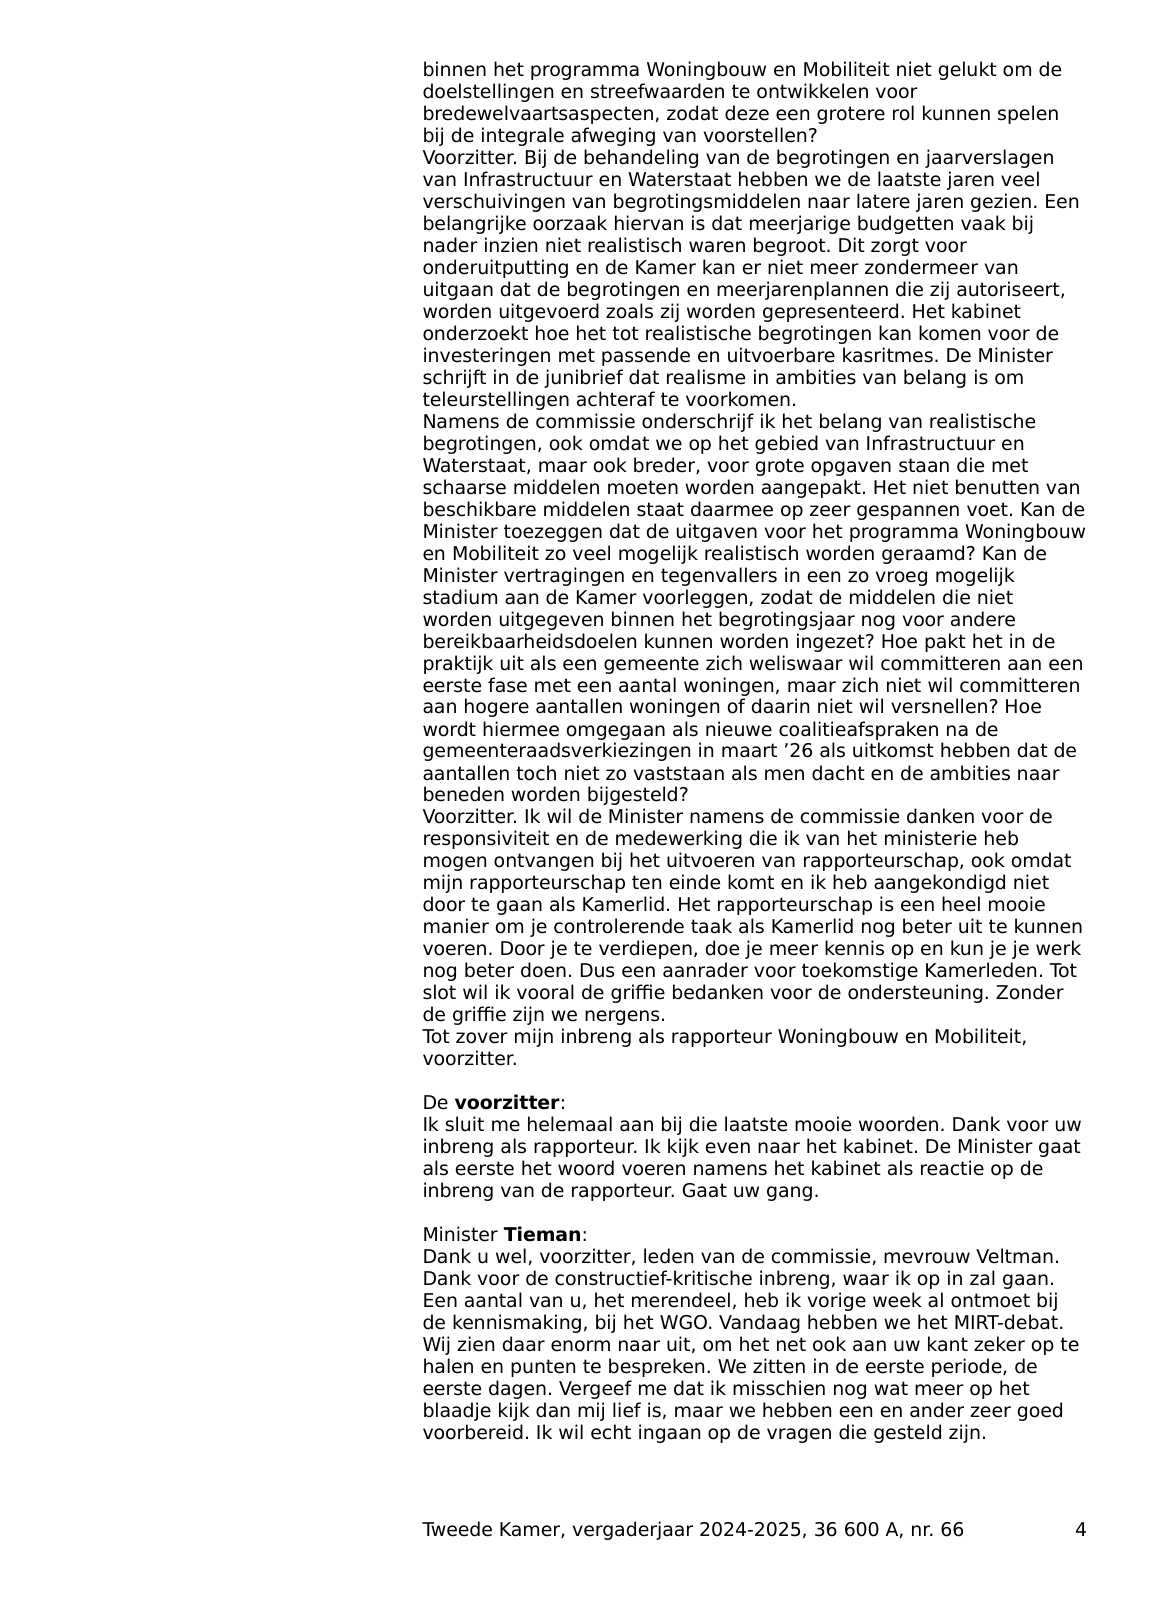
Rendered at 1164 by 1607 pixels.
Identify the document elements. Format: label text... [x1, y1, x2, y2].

text Voorzitter. Ik wil de Minister namens de commissie danken voor de responsiviteit en de medewerking die ik van het ministerie heb mogen ontvangen bij het uitvoeren van rapporteurschap, ook omdat mijn rapporteurschap ten einde komt en ik heb aangekondigd niet door te gaan als Kamerlid. Het rapporteurschap is een heel mooie manier om je controlerende taak als Kamerlid nog beter uit te kunnen voeren. Door je te verdiepen, doe je meer kennis op en kun je je werk nog beter doen. Dus een aanrader voor toekomstige Kamerleden. Tot slot wil ik vooral de griffie bedanken voor de ondersteuning. Zonder de griffie zijn we nergens. [422, 806, 1087, 1026]
text Ik sluit me helemaal aan bij die laatste mooie woorden. Dank voor uw inbreng als rapporteur. Ik kijk even naar het kabinet. De Minister gaat als eerste het woord voeren namens het kabinet als reactie op de inbreng van de rapporteur. Gaat uw gang. [422, 1114, 1087, 1202]
text Voorzitter. Bij de behandeling van de begrotingen en jaarverslagen van Infrastructuur en Waterstaat hebben we de laatste jaren veel verschuivingen van begrotingsmiddelen naar latere jaren gezien. Een belangrijke oorzaak hiervan is dat meerjarige budgetten vaak bij nader inzien niet realistisch waren begroot. Dit zorgt voor onderuitputting en de Kamer kan er niet meer zondermeer van uitgaan dat de begrotingen en meerjarenplannen die zij autoriseert, worden uitgevoerd zoals zij worden gepresenteerd. Het kabinet onderzoekt hoe het tot realistische begrotingen kan komen voor de investeringen met passende en uitvoerbare kasritmes. De Minister schrijft in de junibrief dat realisme in ambities van belang is om teleurstellingen achteraf te voorkomen. [422, 147, 1087, 411]
text Namens de commissie onderschrijf ik het belang van realistische begrotingen, ook omdat we op het gebied van Infrastructuur en Waterstaat, maar ook breder, voor grote opgaven staan die met schaarse middelen moeten worden aangepakt. Het niet benutten van beschikbare middelen staat daarmee op zeer gespannen voet. Kan de Minister toezeggen dat de uitgaven voor het programma Woningbouw en Mobiliteit zo veel mogelijk realistisch worden geraamd? Kan de Minister vertragingen en tegenvallers in een zo vroeg mogelijk stadium aan de Kamer voorleggen, zodat de middelen die niet worden uitgegeven binnen het begrotingsjaar nog voor andere bereikbaarheidsdoelen kunnen worden ingezet? Hoe pakt het in de praktijk uit als een gemeente zich weliswaar wil committeren aan een eerste fase met een aantal woningen, maar zich niet wil committeren aan hogere aantallen woningen of daarin niet wil versnellen? Hoe wordt hiermee omgegaan als nieuwe coalitieafspraken na de gemeenteraadsverkiezingen in maart ’26 als uitkomst hebben dat de aantallen toch niet zo vaststaan als men dacht en de ambities naar beneden worden bijgesteld? [422, 411, 1087, 806]
text De voorzitter: [422, 1092, 1087, 1114]
text Tot zover mijn inbreng als rapporteur Woningbouw en Mobiliteit, voorzitter. [422, 1026, 1087, 1070]
text Dank u wel, voorzitter, leden van de commissie, mevrouw Veltman. Dank voor de constructief-kritische inbreng, waar ik op in zal gaan. Een aantal van u, het merendeel, heb ik vorige week al ontmoet bij de kennismaking, bij het WGO. Vandaag hebben we het MIRT-debat. Wij zien daar enorm naar uit, om het net ook aan uw kant zeker op te halen en punten te bespreken. We zitten in de eerste periode, de eerste dagen. Vergeef me dat ik misschien nog wat meer op het blaadje kijk dan mij lief is, maar we hebben een en ander zeer goed voorbereid. Ik wil echt ingaan op de vragen die gesteld zijn. [422, 1246, 1087, 1444]
text Minister Tieman: [422, 1224, 1087, 1246]
text binnen het programma Woningbouw en Mobiliteit niet gelukt om de doelstellingen en streefwaarden te ontwikkelen voor bredewelvaartsaspecten, zodat deze een grotere rol kunnen spelen bij de integrale afweging van voorstellen? [422, 59, 1087, 147]
